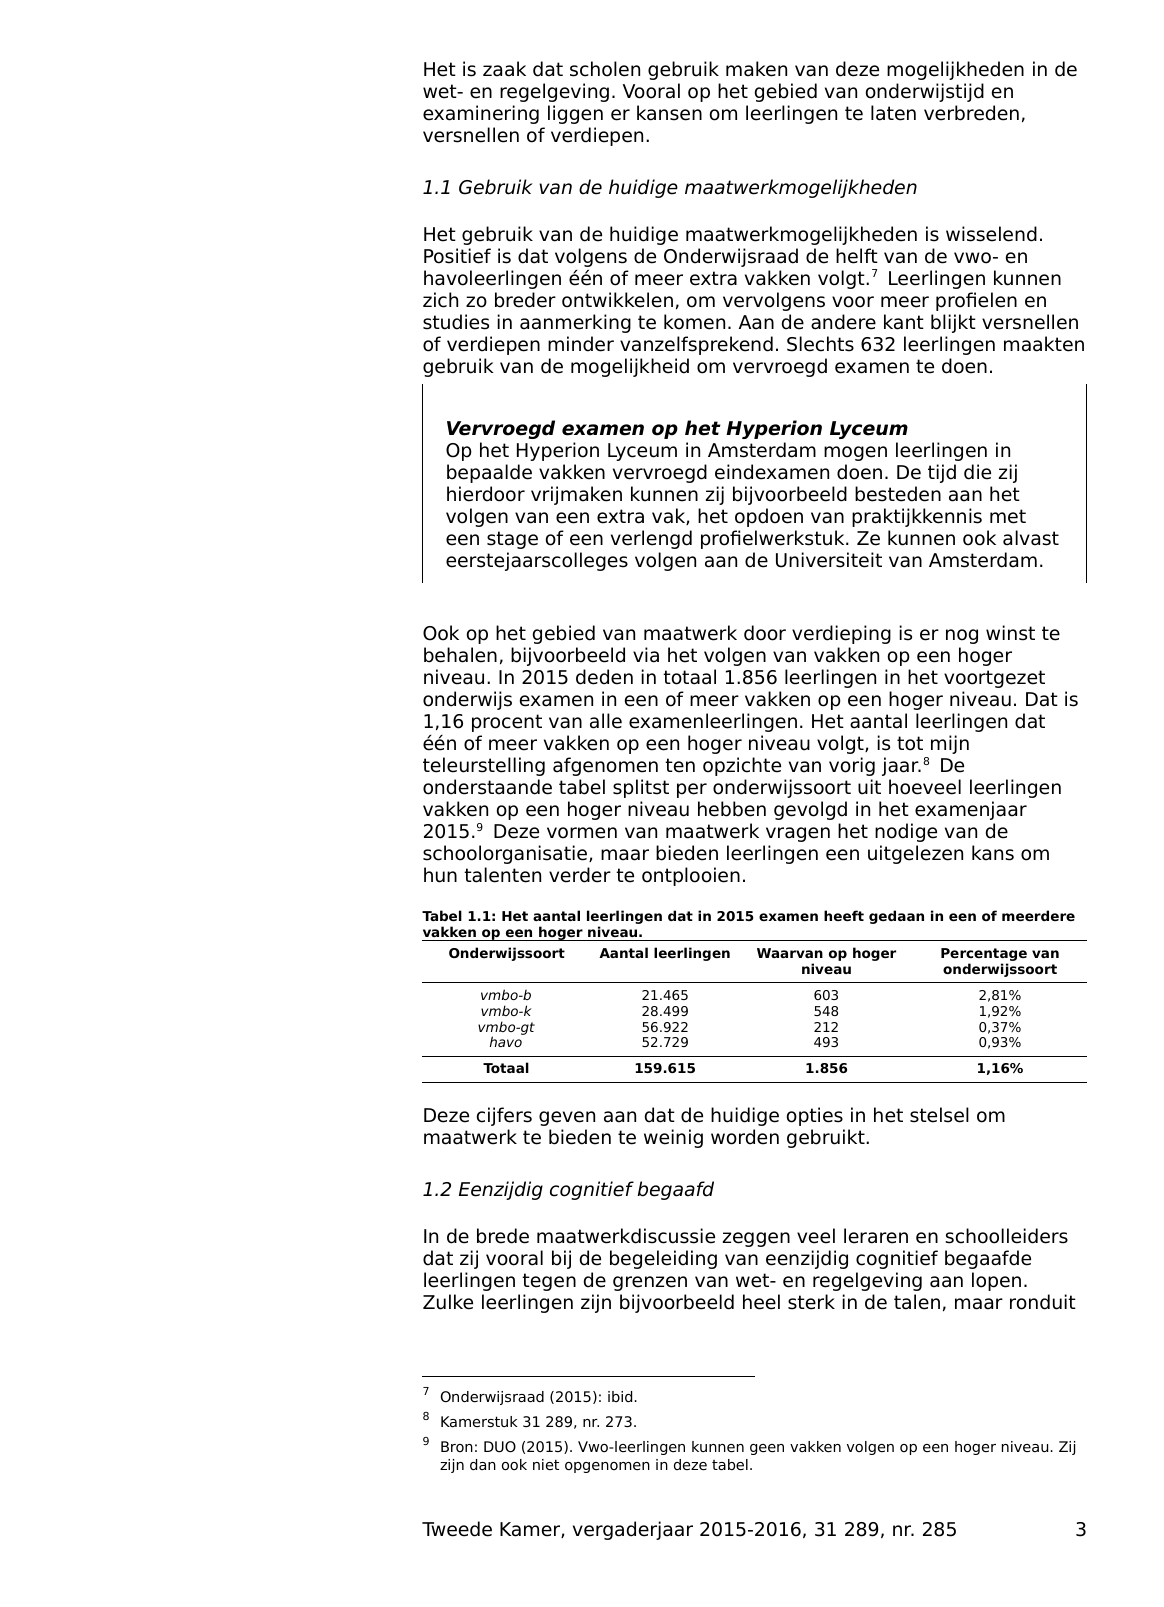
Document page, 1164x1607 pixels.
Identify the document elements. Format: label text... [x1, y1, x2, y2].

subtitle 1.2 Eenzijdig cognitief begaafd [422, 1179, 1087, 1201]
text Het is zaak dat scholen gebruik maken van deze mogelijkheden in de wet- en regelgeving. Vooral op het gebied van onderwijstijd en examinering liggen er kansen om leerlingen te laten verbreden, versnellen of verdiepen. [422, 59, 1087, 147]
table_cell Aantal leerlingen [591, 941, 739, 982]
table_cell 0,37% [913, 1019, 1087, 1035]
table_cell 2,81% [913, 983, 1087, 1004]
table_cell vmbo-gt [422, 1019, 591, 1035]
table_cell 493 [740, 1035, 913, 1056]
table_cell 0,93% [913, 1035, 1087, 1056]
text Deze cijfers geven aan dat de huidige opties in het stelsel om maatwerk te bieden te weinig worden gebruikt. [422, 1105, 1087, 1149]
text Het gebruik van de huidige maatwerkmogelijkheden is wisselend. Positief is dat volgens de Onderwijsraad de helft van de vwo- en havoleerlingen één of meer extra vakken volgt. Leerlingen kunnen zich zo breder ontwikkelen, om vervolgens voor meer profielen en studies in aanmerking te komen. Aan de andere kant blijkt versnellen of verdiepen minder vanzelfsprekend. Slechts 632 leerlingen maakten gebruik van de mogelijkheid om vervroegd examen te doen. [422, 224, 1087, 378]
text Ook op het gebied van maatwerk door verdieping is er nog winst te behalen, bijvoorbeeld via het volgen van vakken op een hoger niveau. In 2015 deden in totaal 1.856 leerlingen in het voortgezet onderwijs examen in een of meer vakken op een hoger niveau. Dat is 1,16 procent van alle examenleerlingen. Het aantal leerlingen dat één of meer vakken op een hoger niveau volgt, is tot mijn teleurstelling afgenomen ten opzichte van vorig jaar. De onderstaande tabel splitst per onderwijssoort uit hoeveel leerlingen vakken op een hoger niveau hebben gevolgd in het examenjaar 2015. Deze vormen van maatwerk vragen het nodige van de schoolorganisatie, maar bieden leerlingen een uitgelezen kans om hun talenten verder te ontplooien. [422, 623, 1087, 887]
table_cell Waarvan op hoger niveau [740, 941, 913, 982]
table_cell Percentage van onderwijssoort [913, 941, 1087, 982]
table_cell Onderwijssoort [422, 941, 591, 982]
text Bron: DUO (2015). Vwo-leerlingen kunnen geen vakken volgen op een hoger niveau. Zij zijn dan ook niet opgenomen in deze tabel. [422, 1435, 1087, 1474]
table_cell 1,92% [913, 1004, 1087, 1019]
table_header Tabel 1.1: Het aantal leerlingen dat in 2015 examen heeft gedaan in een of meerdere vakken op een hoger niveau. [422, 909, 1087, 940]
table_cell 28.499 [591, 1004, 739, 1019]
text In de brede maatwerkdiscussie zeggen veel leraren en schoolleiders dat zij vooral bij de begeleiding van eenzijdig cognitief begaafde leerlingen tegen de grenzen van wet- en regelgeving aan lopen. Zulke leerlingen zijn bijvoorbeeld heel sterk in de talen, maar ronduit [422, 1226, 1087, 1314]
table_cell vmbo-b [422, 983, 591, 1004]
text Onderwijsraad (2015): ibid. [422, 1385, 1087, 1407]
table_header Vervroegd examen op het Hyperion Lyceum Op het Hyperion Lyceum in Amsterdam mogen leerlingen in bepaalde vakken vervroegd eindexamen doen. De tijd die zij hierdoor vrijmaken kunnen zij bijvoorbeeld besteden aan het volgen van een extra vak, het opdoen van praktijkkennis met een stage of een verlengd profielwerkstuk. Ze kunnen ook alvast eerstejaarscolleges volgen aan de Universiteit van Amsterdam. [423, 384, 1086, 583]
table_cell 548 [740, 1004, 913, 1019]
table_cell 603 [740, 983, 913, 1004]
table_cell vmbo-k [422, 1004, 591, 1019]
table_cell 159.615 [591, 1057, 739, 1082]
table_cell 1.856 [740, 1057, 913, 1082]
subtitle 1.1 Gebruik van de huidige maatwerkmogelijkheden [422, 177, 1087, 199]
table_cell havo [422, 1035, 591, 1056]
table_cell 21.465 [591, 983, 739, 1004]
table_cell Totaal [422, 1057, 591, 1082]
text Kamerstuk 31 289, nr. 273. [422, 1410, 1087, 1432]
table_cell 56.922 [591, 1019, 739, 1035]
table_cell 52.729 [591, 1035, 739, 1056]
table_cell 212 [740, 1019, 913, 1035]
table_cell 1,16% [913, 1057, 1087, 1082]
